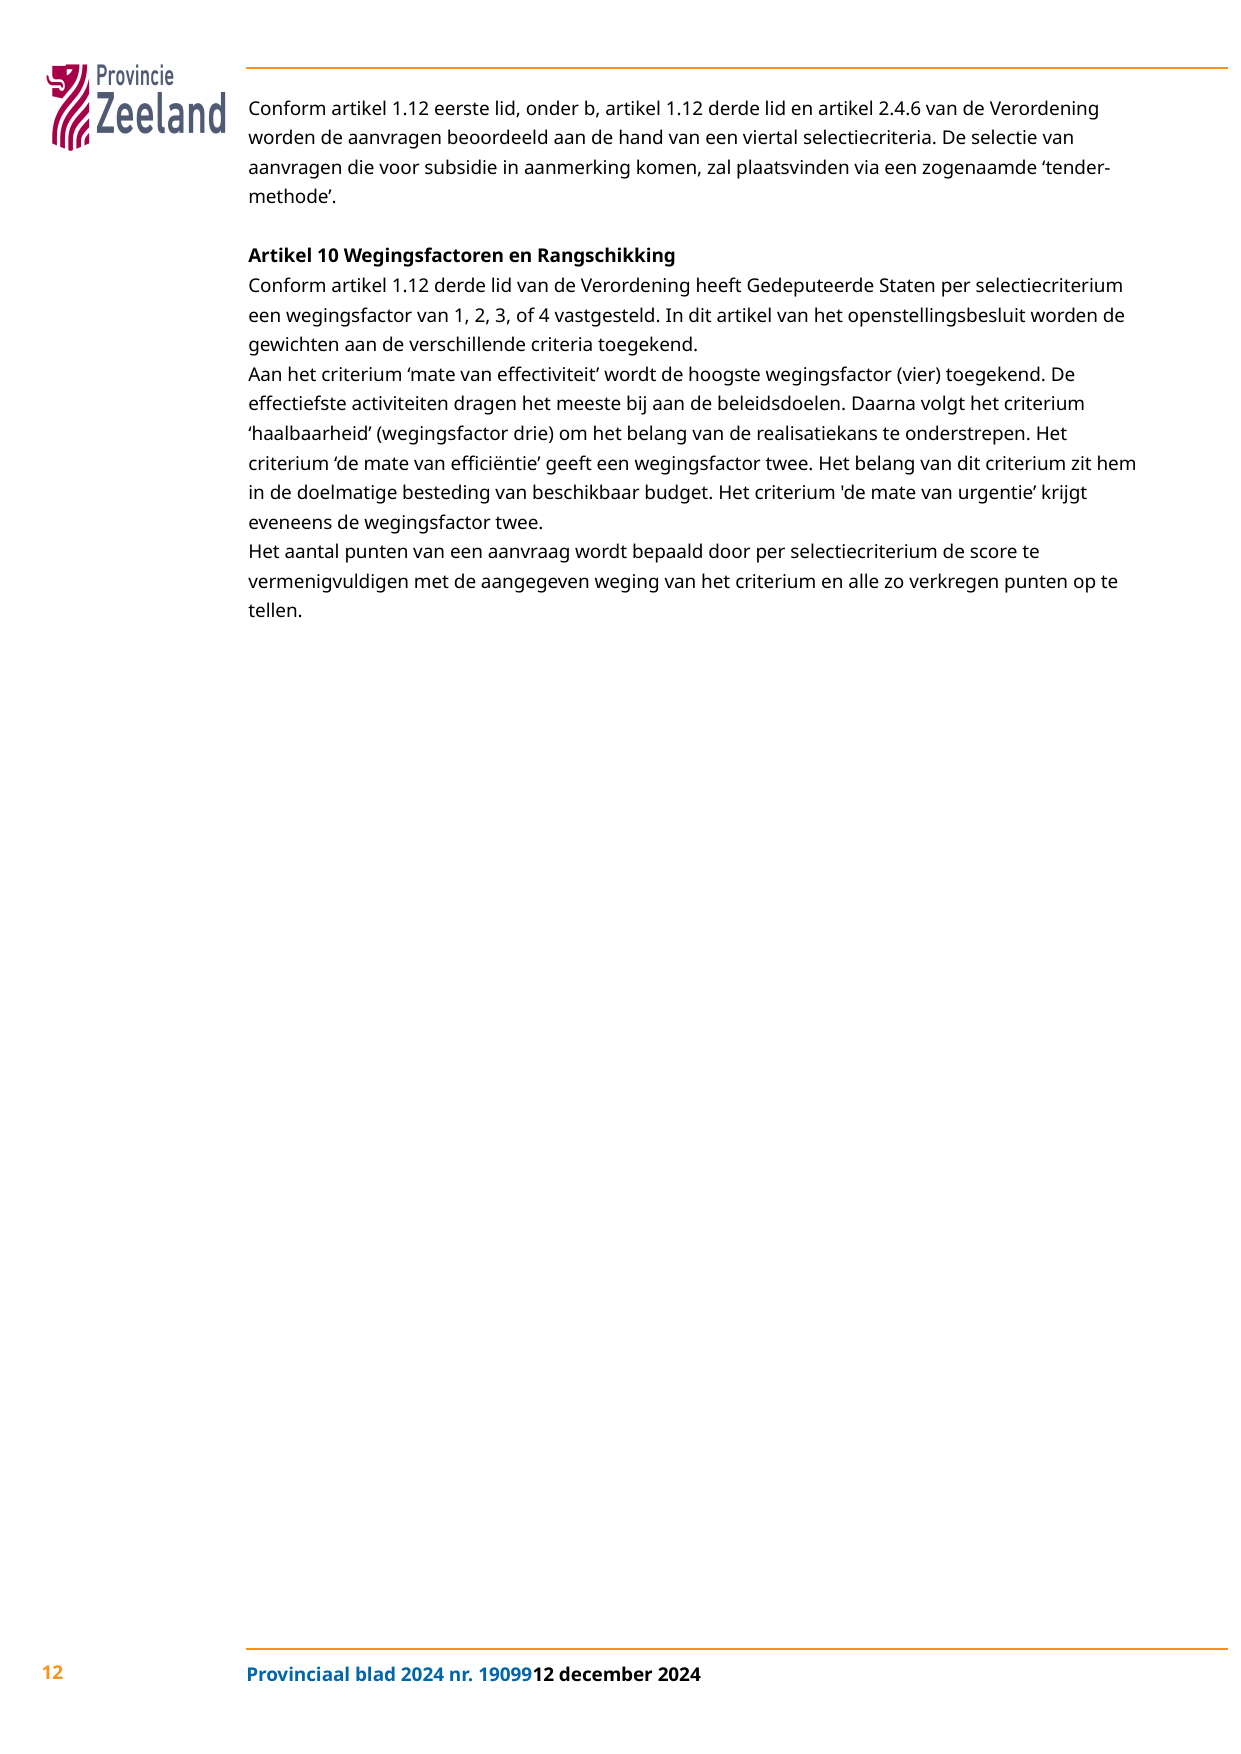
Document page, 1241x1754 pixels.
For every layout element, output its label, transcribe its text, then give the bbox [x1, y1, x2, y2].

text Aan het criterium ‘mate van effectiviteit’ wordt de hoogste wegingsfactor (vier) toegekend. De effectiefste activiteiten dragen het meeste bij aan de beleidsdoelen. Daarna volgt het criterium ‘haalbaarheid’ (wegingsfactor drie) om het belang van de realisatiekans te onderstrepen. Het criterium ‘de mate van efficiëntie’ geeft een wegingsfactor twee. Het belang van dit criterium zit hem in de doelmatige besteding van beschikbaar budget. Het criterium 'de mate van urgentie’ krijgt eveneens de wegingsfactor twee. [248, 361, 1152, 535]
text Artikel 10 Wegingsfactoren en Rangschikking [248, 243, 1152, 268]
text Conform artikel 1.12 derde lid van de Verordening heeft Gedeputeerde Staten per selectiecriterium een wegingsfactor van 1, 2, 3, of 4 vastgesteld. In dit artikel van het openstellingsbesluit worden de gewichten aan de verschillende criteria toegekend. [248, 272, 1152, 357]
picture [41, 47, 231, 172]
text Het aantal punten van een aanvraag wordt bepaald door per selectiecriterium de score te vermenigvuldigen met de aangegeven weging van het criterium en alle zo verkregen punten op te tellen. [248, 538, 1152, 623]
text Conform artikel 1.12 eerste lid, onder b, artikel 1.12 derde lid en artikel 2.4.6 van de Verordening worden de aanvragen beoordeeld aan de hand van een viertal selectiecriteria. De selectie van aanvragen die voor subsidie in aanmerking komen, zal plaatsvinden via een zogenaamde ‘tender-methode’. [248, 95, 1152, 209]
